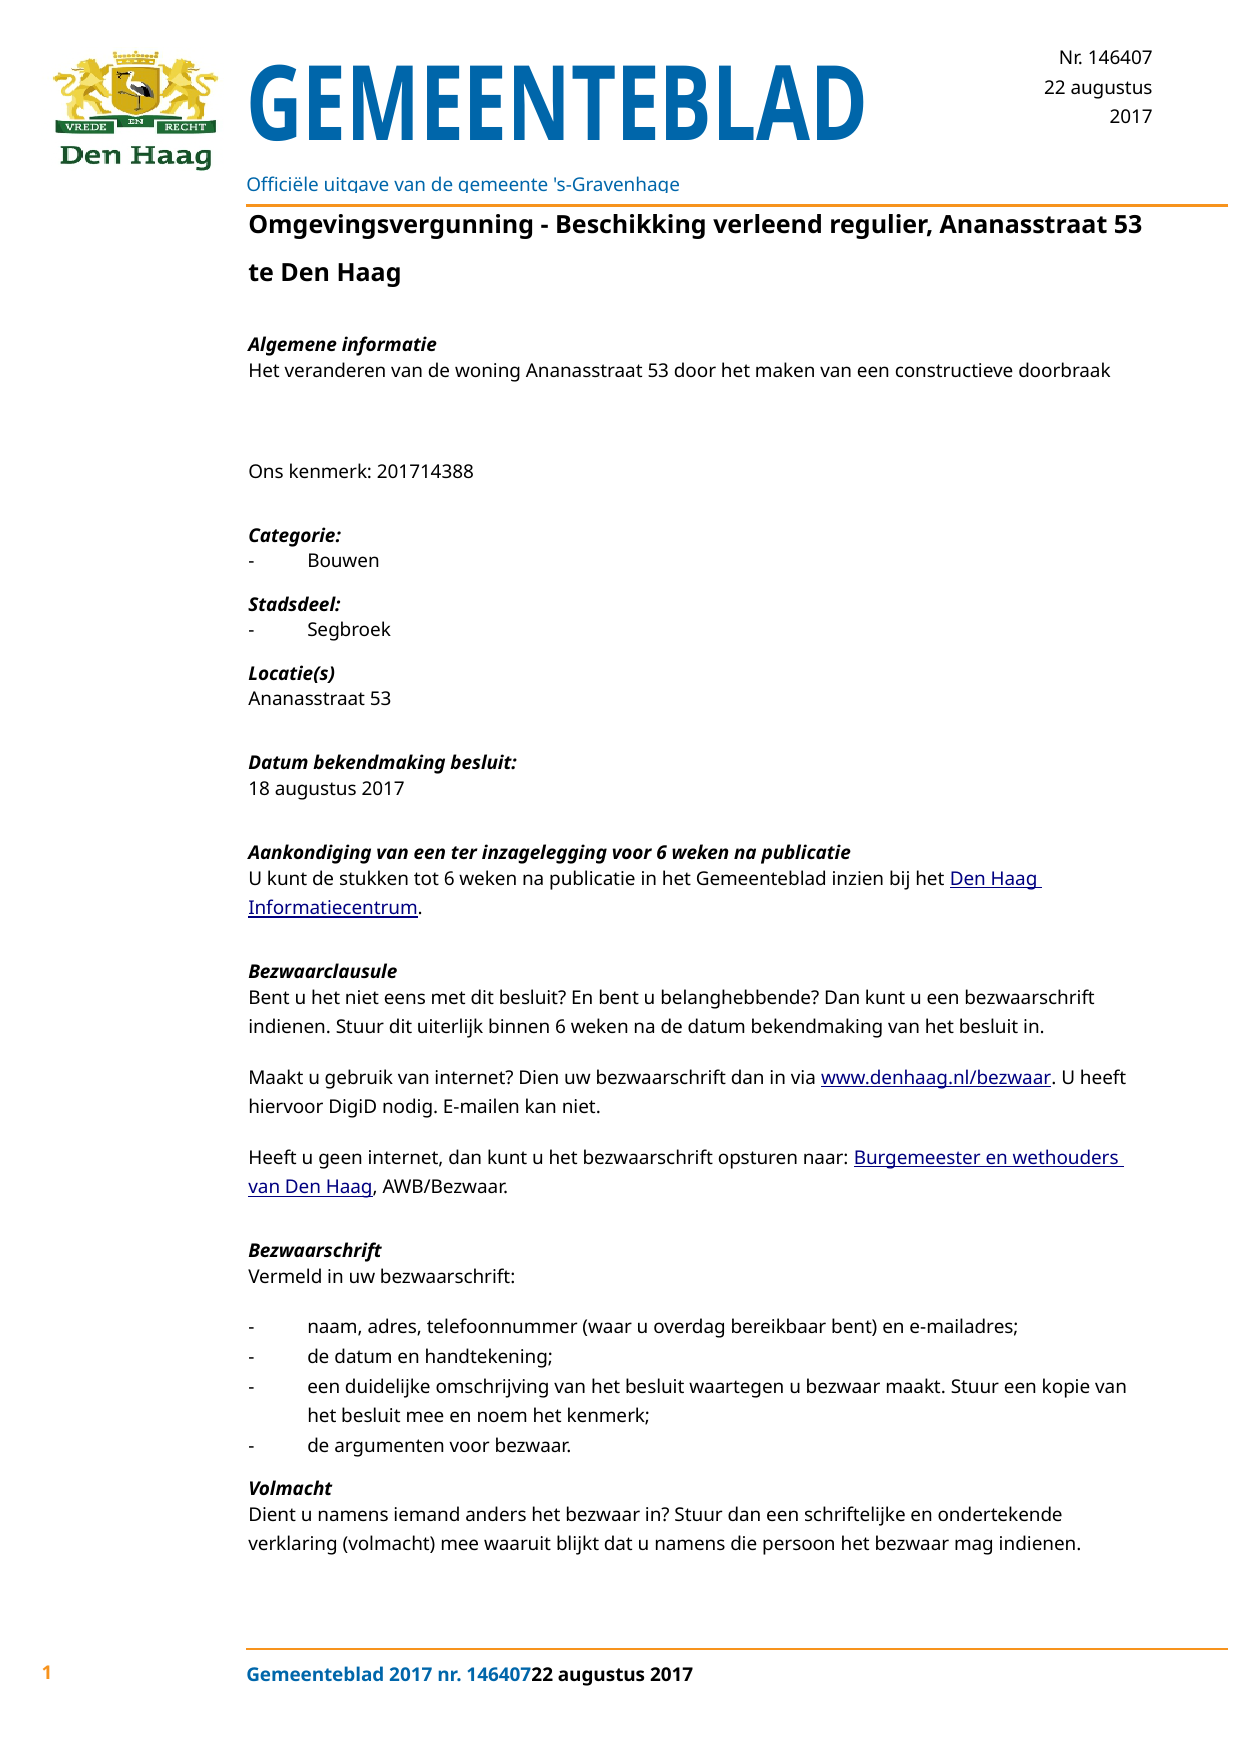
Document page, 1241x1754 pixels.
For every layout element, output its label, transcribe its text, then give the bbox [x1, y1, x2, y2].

list een duidelijke omschrijving van het besluit waartegen u bezwaar maakt. Stuur een kopie van het besluit mee en noem het kenmerk; [248, 1373, 1152, 1428]
text Aankondiging van een ter inzagelegging voor 6 weken na publicatie [248, 839, 1152, 865]
text Volmacht [248, 1475, 1152, 1501]
text Bezwaarschrift [248, 1238, 1152, 1263]
text Maakt u gebruik van internet? Dien uw bezwaarschrift dan in via www.denhaag.nl/bezwaar. U heeft hiervoor DigiD nodig. E-mailen kan niet. [248, 1064, 1152, 1119]
text Bezwaarclausule [248, 958, 1152, 984]
list Bouwen [248, 548, 1152, 573]
list de argumenten voor bezwaar. [248, 1432, 1152, 1458]
text Omgevingsvergunning - Beschikking verleend regulier, Ananasstraat 53 te Den Haag [248, 207, 1152, 288]
text Ons kenmerk: 201714388 [248, 458, 1152, 484]
text Stadsdeel: [248, 591, 1152, 617]
text 18 augustus 2017 [248, 775, 1152, 801]
text Bent u het niet eens met dit besluit? En bent u belanghebbende? Dan kunt u een bezwaarschrift indienen. Stuur dit uiterlijk binnen 6 weken na de datum bekendmaking van het besluit in. [248, 984, 1152, 1039]
text Het veranderen van de woning Ananasstraat 53 door het maken van een constructieve doorbraak [248, 357, 1152, 383]
list de datum en handtekening; [248, 1343, 1152, 1369]
text U kunt de stukken tot 6 weken na publicatie in het Gemeenteblad inzien bij het Den Haag Informatiecentrum. [248, 865, 1152, 920]
text Categorie: [248, 522, 1152, 548]
list naam, adres, telefoonnummer (waar u overdag bereikbaar bent) en e-mailadres; [248, 1314, 1152, 1339]
text Vermeld in uw bezwaarschrift: [248, 1263, 1152, 1289]
text Heeft u geen internet, dan kunt u het bezwaarschrift opsturen naar: Burgemeester en wethouders van Den Haag, AWB/Bezwaar. [248, 1144, 1152, 1199]
text Dient u namens iemand anders het bezwaar in? Stuur dan een schriftelijke en ondertekende verklaring (volmacht) mee waaruit blijkt dat u namens die persoon het bezwaar mag indienen. [248, 1501, 1152, 1556]
text Datum bekendmaking besluit: [248, 749, 1152, 775]
text Algemene informatie [248, 331, 1152, 357]
text Locatie(s) [248, 660, 1152, 685]
text Ananasstraat 53 [248, 685, 1152, 711]
picture [41, 47, 231, 172]
list Segbroek [248, 617, 1152, 642]
